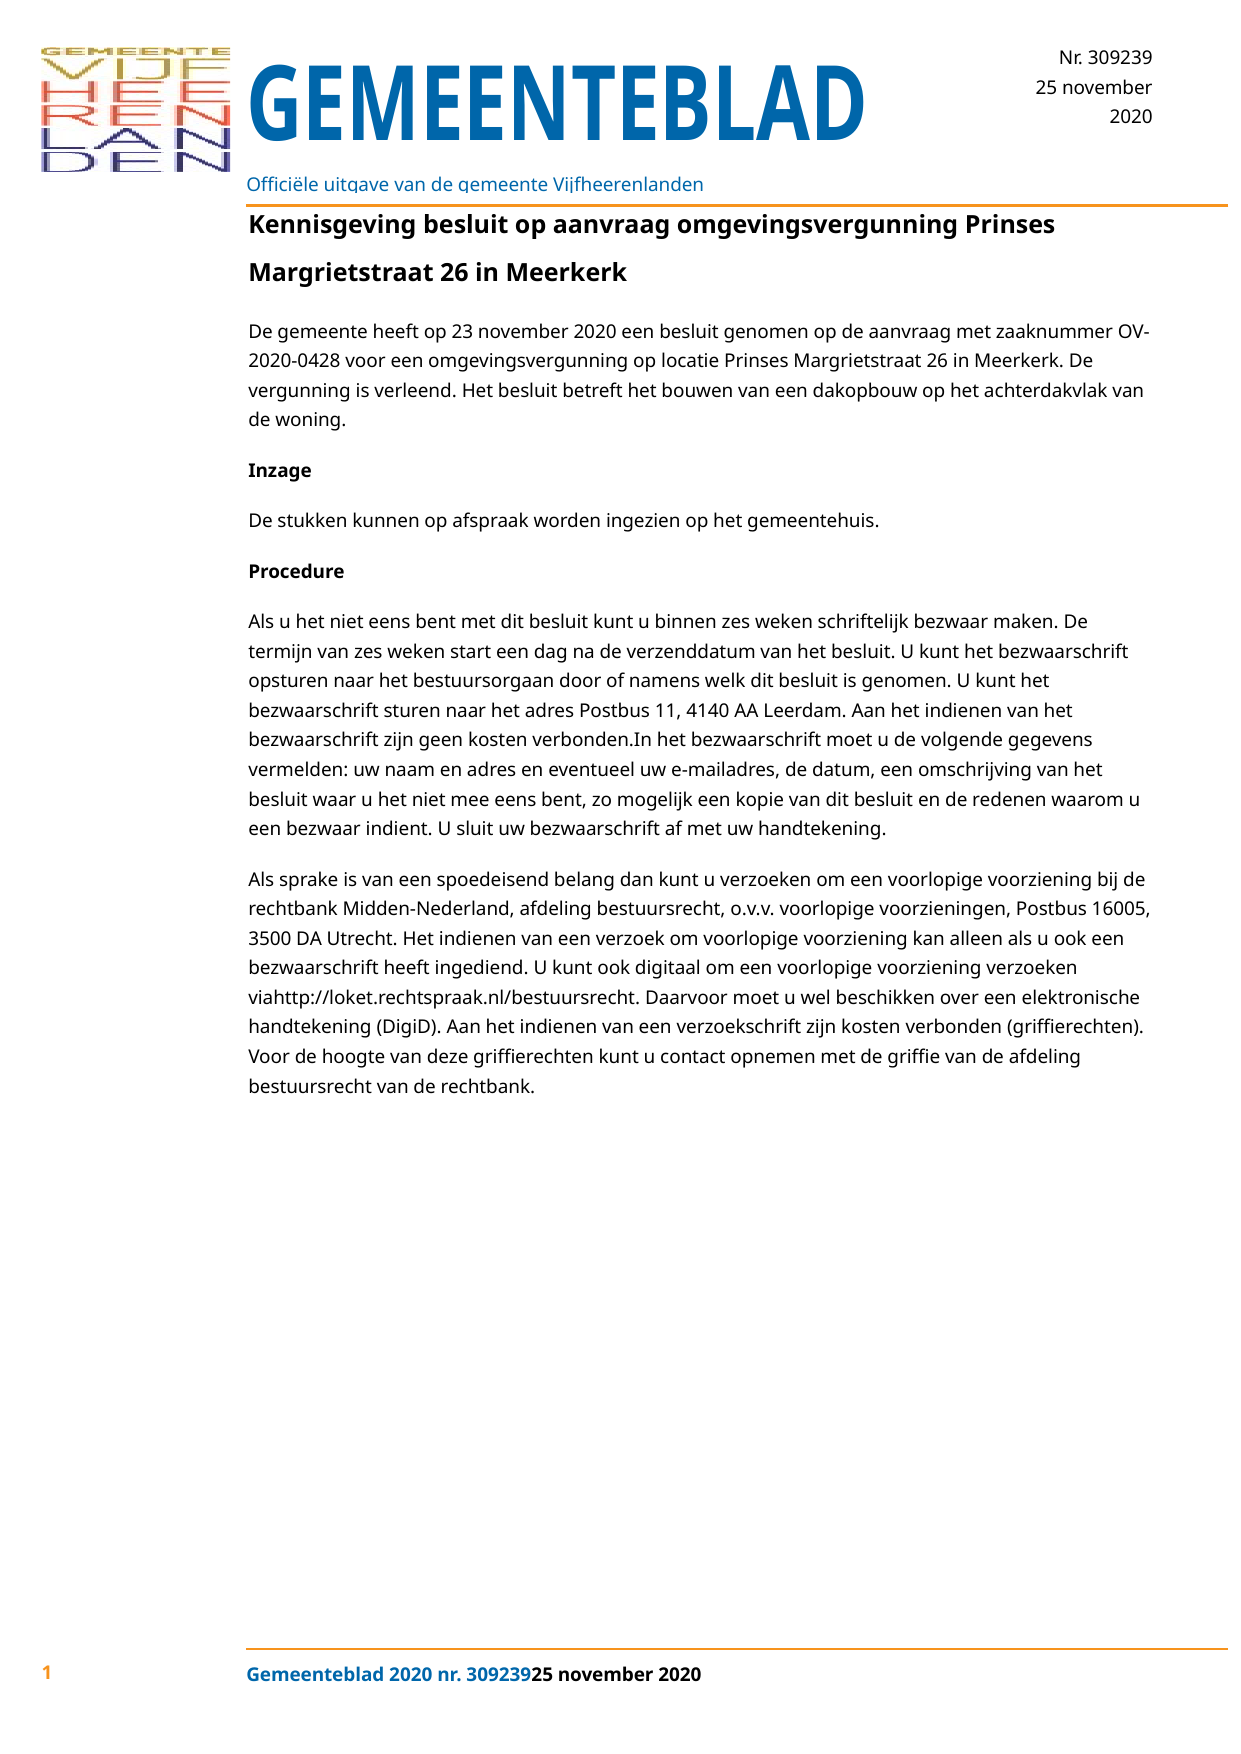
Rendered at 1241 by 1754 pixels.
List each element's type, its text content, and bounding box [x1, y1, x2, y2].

text Procedure [248, 558, 1152, 584]
text Als u het niet eens bent met dit besluit kunt u binnen zes weken schriftelijk bezwaar maken. De termijn van zes weken start een dag na de verzenddatum van het besluit. U kunt het bezwaarschrift opsturen naar het bestuursorgaan door of namens welk dit besluit is genomen. U kunt het bezwaarschrift sturen naar het adres Postbus 11, 4140 AA Leerdam. Aan het indienen van het bezwaarschrift zijn geen kosten verbonden.In het bezwaarschrift moet u de volgende gegevens vermelden: uw naam en adres en eventueel uw e-mailadres, de datum, een omschrijving van het besluit waar u het niet mee eens bent, zo mogelijk een kopie van dit besluit en de redenen waarom u een bezwaar indient. U sluit uw bezwaarschrift af met uw handtekening. [248, 608, 1152, 841]
text Inzage [248, 457, 1152, 483]
text Als sprake is van een spoedeisend belang dan kunt u verzoeken om een voorlopige voorziening bij de rechtbank Midden-Nederland, afdeling bestuursrecht, o.v.v. voorlopige voorzieningen, Postbus 16005, 3500 DA Utrecht. Het indienen van een verzoek om voorlopige voorziening kan alleen als u ook een bezwaarschrift heeft ingediend. U kunt ook digitaal om een voorlopige voorziening verzoeken viahttp://loket.rechtspraak.nl/bestuursrecht. Daarvoor moet u wel beschikken over een elektronische handtekening (DigiD). Aan het indienen van een verzoekschrift zijn kosten verbonden (griffierechten). Voor de hoogte van deze griffierechten kunt u contact opnemen met de griffie van de afdeling bestuursrecht van de rechtbank. [248, 866, 1152, 1099]
picture [41, 47, 231, 172]
text De gemeente heeft op 23 november 2020 een besluit genomen op de aanvraag met zaaknummer OV-2020-0428 voor een omgevingsvergunning op locatie Prinses Margrietstraat 26 in Meerkerk. De vergunning is verleend. Het besluit betreft het bouwen van een dakopbouw op het achterdakvlak van de woning. [248, 318, 1152, 432]
text Kennisgeving besluit op aanvraag omgevingsvergunning Prinses Margrietstraat 26 in Meerkerk [248, 207, 1152, 288]
text De stukken kunnen op afspraak worden ingezien op het gemeentehuis. [248, 507, 1152, 533]
